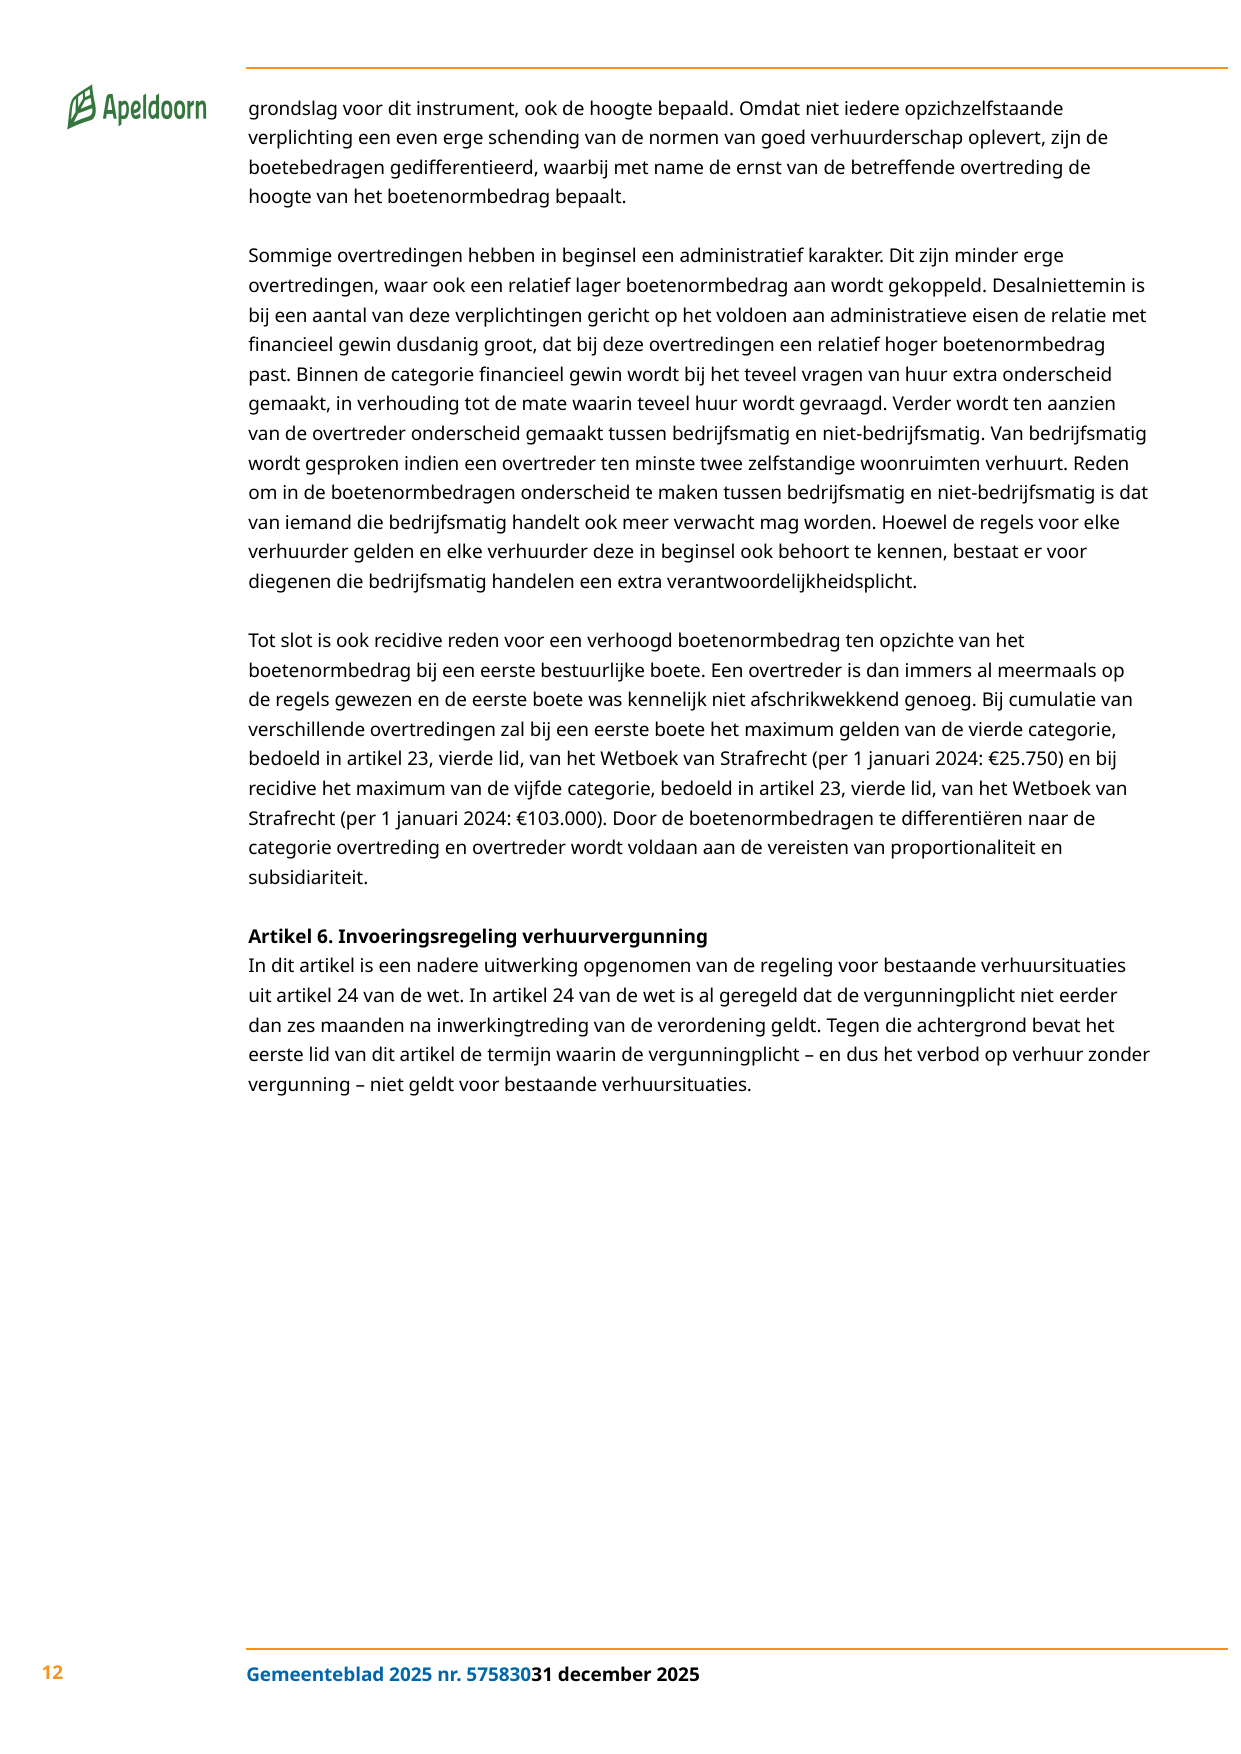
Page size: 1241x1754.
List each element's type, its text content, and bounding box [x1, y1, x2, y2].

picture [41, 47, 231, 172]
text grondslag voor dit instrument, ook de hoogte bepaald. Omdat niet iedere opzichzelfstaande verplichting een even erge schending van de normen van goed verhuurderschap oplevert, zijn de boetebedragen gedifferentieerd, waarbij met name de ernst van de betreffende overtreding de hoogte van het boetenormbedrag bepaalt. [248, 95, 1152, 209]
text Tot slot is ook recidive reden voor een verhoogd boetenormbedrag ten opzichte van het boetenormbedrag bij een eerste bestuurlijke boete. Een overtreder is dan immers al meermaals op de regels gewezen en de eerste boete was kennelijk niet afschrikwekkend genoeg. Bij cumulatie van verschillende overtredingen zal bij een eerste boete het maximum gelden van de vierde categorie, bedoeld in artikel 23, vierde lid, van het Wetboek van Strafrecht (per 1 januari 2024: €25.750) en bij recidive het maximum van de vijfde categorie, bedoeld in artikel 23, vierde lid, van het Wetboek van Strafrecht (per 1 januari 2024: €103.000). Door de boetenormbedragen te differentiëren naar de categorie overtreding en overtreder wordt voldaan aan de vereisten van proportionaliteit en subsidiariteit. [248, 627, 1152, 890]
text In dit artikel is een nadere uitwerking opgenomen van de regeling voor bestaande verhuursituaties uit artikel 24 van de wet. In artikel 24 van de wet is al geregeld dat de vergunningplicht niet eerder dan zes maanden na inwerkingtreding van de verordening geldt. Tegen die achtergrond bevat het eerste lid van dit artikel de termijn waarin de vergunningplicht – en dus het verbod op verhuur zonder vergunning – niet geldt voor bestaande verhuursituaties. [248, 953, 1152, 1097]
text Artikel 6. Invoeringsregeling verhuurvergunning [248, 923, 1152, 949]
text Sommige overtredingen hebben in beginsel een administratief karakter. Dit zijn minder erge overtredingen, waar ook een relatief lager boetenormbedrag aan wordt gekoppeld. Desalniettemin is bij een aantal van deze verplichtingen gericht op het voldoen aan administratieve eisen de relatie met financieel gewin dusdanig groot, dat bij deze overtredingen een relatief hoger boetenormbedrag past. Binnen de categorie financieel gewin wordt bij het teveel vragen van huur extra onderscheid gemaakt, in verhouding tot de mate waarin teveel huur wordt gevraagd. Verder wordt ten aanzien van de overtreder onderscheid gemaakt tussen bedrijfsmatig en niet-bedrijfsmatig. Van bedrijfsmatig wordt gesproken indien een overtreder ten minste twee zelfstandige woonruimten verhuurt. Reden om in de boetenormbedragen onderscheid te maken tussen bedrijfsmatig en niet-bedrijfsmatig is dat van iemand die bedrijfsmatig handelt ook meer verwacht mag worden. Hoewel de regels voor elke verhuurder gelden en elke verhuurder deze in beginsel ook behoort te kennen, bestaat er voor diegenen die bedrijfsmatig handelen een extra verantwoordelijkheidsplicht. [248, 243, 1152, 594]
